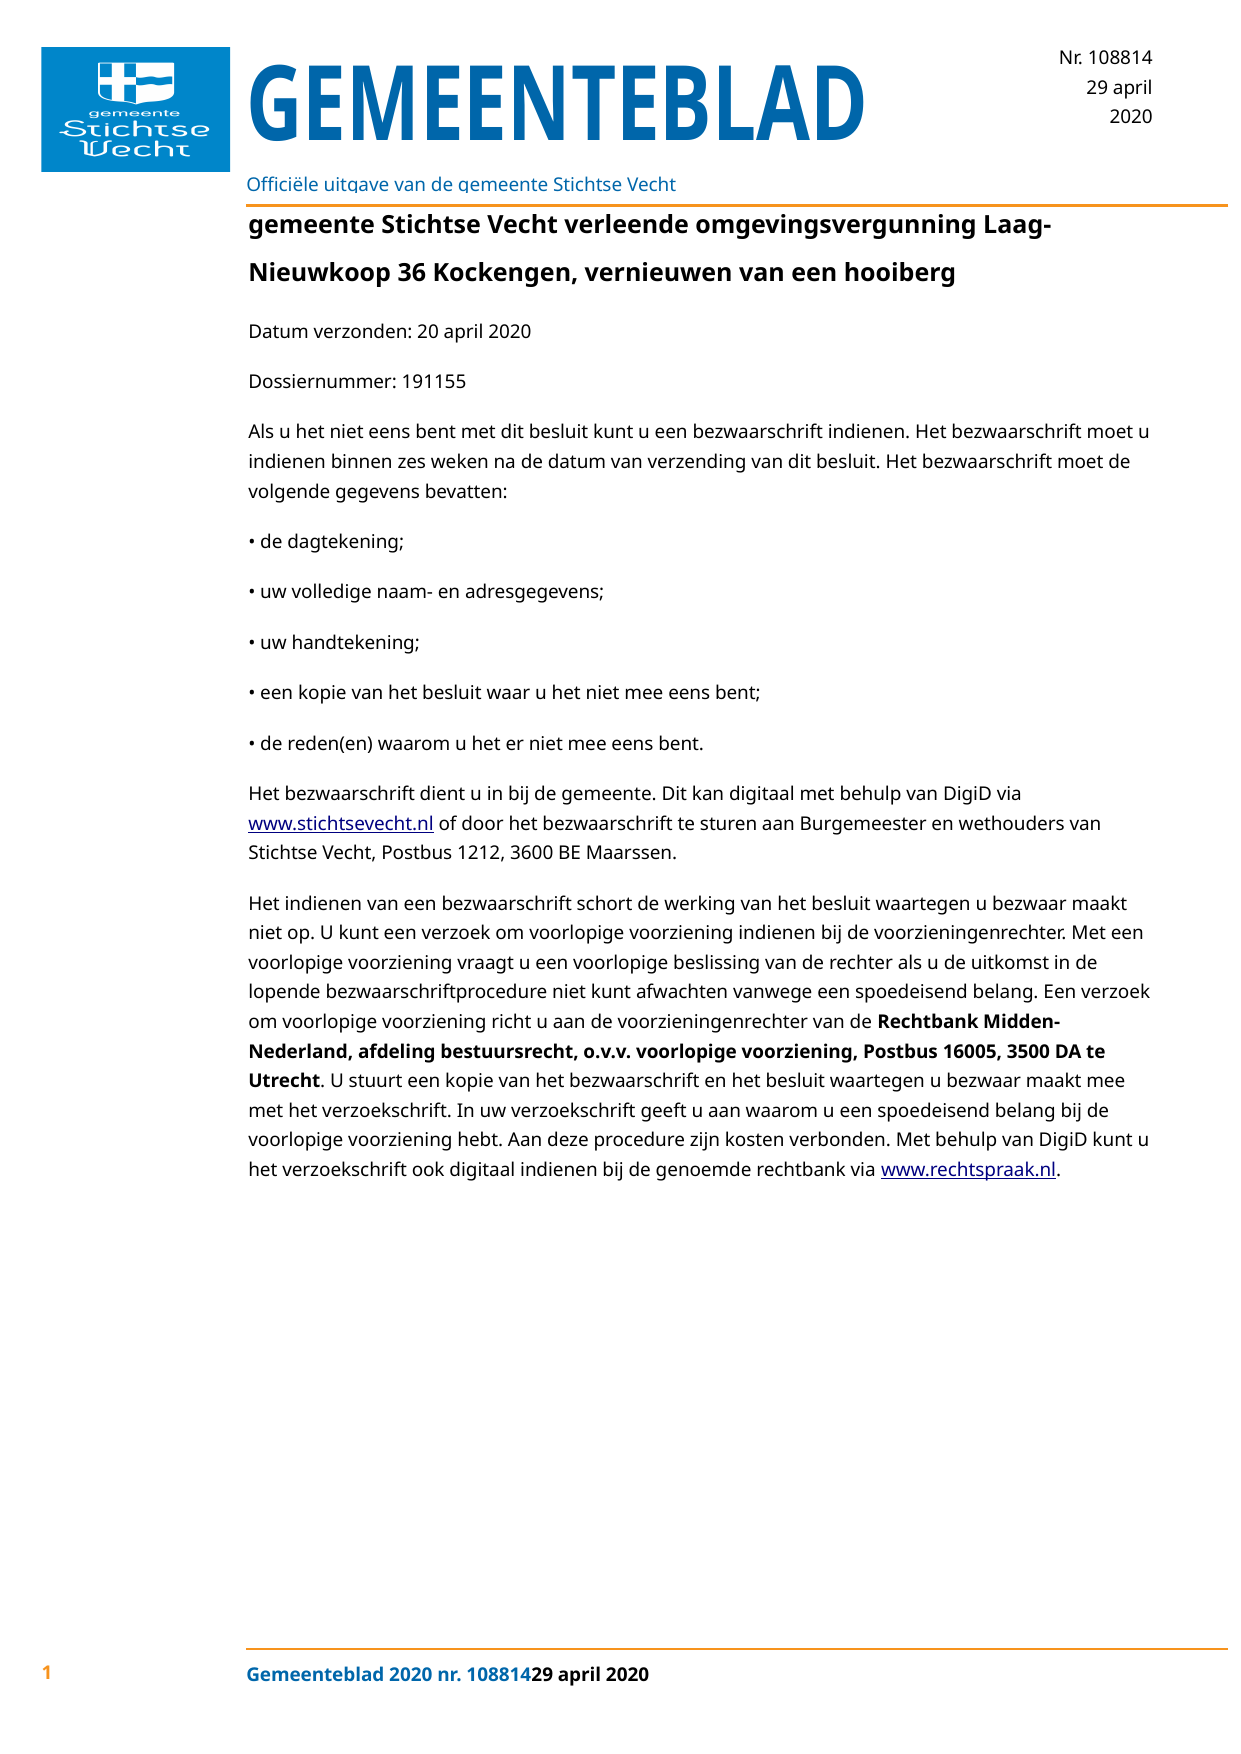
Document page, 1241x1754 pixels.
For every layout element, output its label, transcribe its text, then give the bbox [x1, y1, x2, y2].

text Datum verzonden: 20 april 2020 [248, 318, 1152, 344]
text • de dagtekening; [248, 528, 1152, 554]
text • uw volledige naam- en adresgegevens; [248, 579, 1152, 604]
text Dossiernummer: 191155 [248, 368, 1152, 394]
text • de reden(en) waarom u het er niet mee eens bent. [248, 730, 1152, 756]
text Als u het niet eens bent met dit besluit kunt u een bezwaarschrift indienen. Het bezwaarschrift moet u indienen binnen zes weken na de datum van verzending van dit besluit. Het bezwaarschrift moet de volgende gegevens bevatten: [248, 419, 1152, 504]
picture [99, 63, 135, 101]
text gemeente Stichtse Vecht verleende omgevingsvergunning Laag-Nieuwkoop 36 Kockengen, vernieuwen van een hooiberg [248, 207, 1152, 288]
text • een kopie van het besluit waar u het niet mee eens bent; [248, 679, 1152, 705]
text • uw handtekening; [248, 629, 1152, 655]
picture [137, 63, 174, 103]
text Het bezwaarschrift dient u in bij de gemeente. Dit kan digitaal met behulp van DigiD via www.stichtsevecht.nl of door het bezwaarschrift te sturen aan Burgemeester en wethouders van Stichtse Vecht, Postbus 1212, 3600 BE Maarssen. [248, 780, 1152, 865]
text Het indienen van een bezwaarschrift schort de werking van het besluit waartegen u bezwaar maakt niet op. U kunt een verzoek om voorlopige voorziening indienen bij de voorzieningenrechter. Met een voorlopige voorziening vraagt u een voorlopige beslissing van de rechter als u de uitkomst in de lopende bezwaarschriftprocedure niet kunt afwachten vanwege een spoedeisend belang. Een verzoek om voorlopige voorziening richt u aan de voorzieningenrechter van de Rechtbank Midden-Nederland, afdeling bestuursrecht, o.v.v. voorlopige voorziening, Postbus 16005, 3500 DA te Utrecht. U stuurt een kopie van het bezwaarschrift en het besluit waartegen u bezwaar maakt mee met het verzoekschrift. In uw verzoekschrift geeft u aan waarom u een spoedeisend belang bij de voorlopige voorziening hebt. Aan deze procedure zijn kosten verbonden. Met behulp van DigiD kunt u het verzoekschrift ook digitaal indienen bij de genoemde rechtbank via www.rechtspraak.nl. [248, 890, 1152, 1182]
